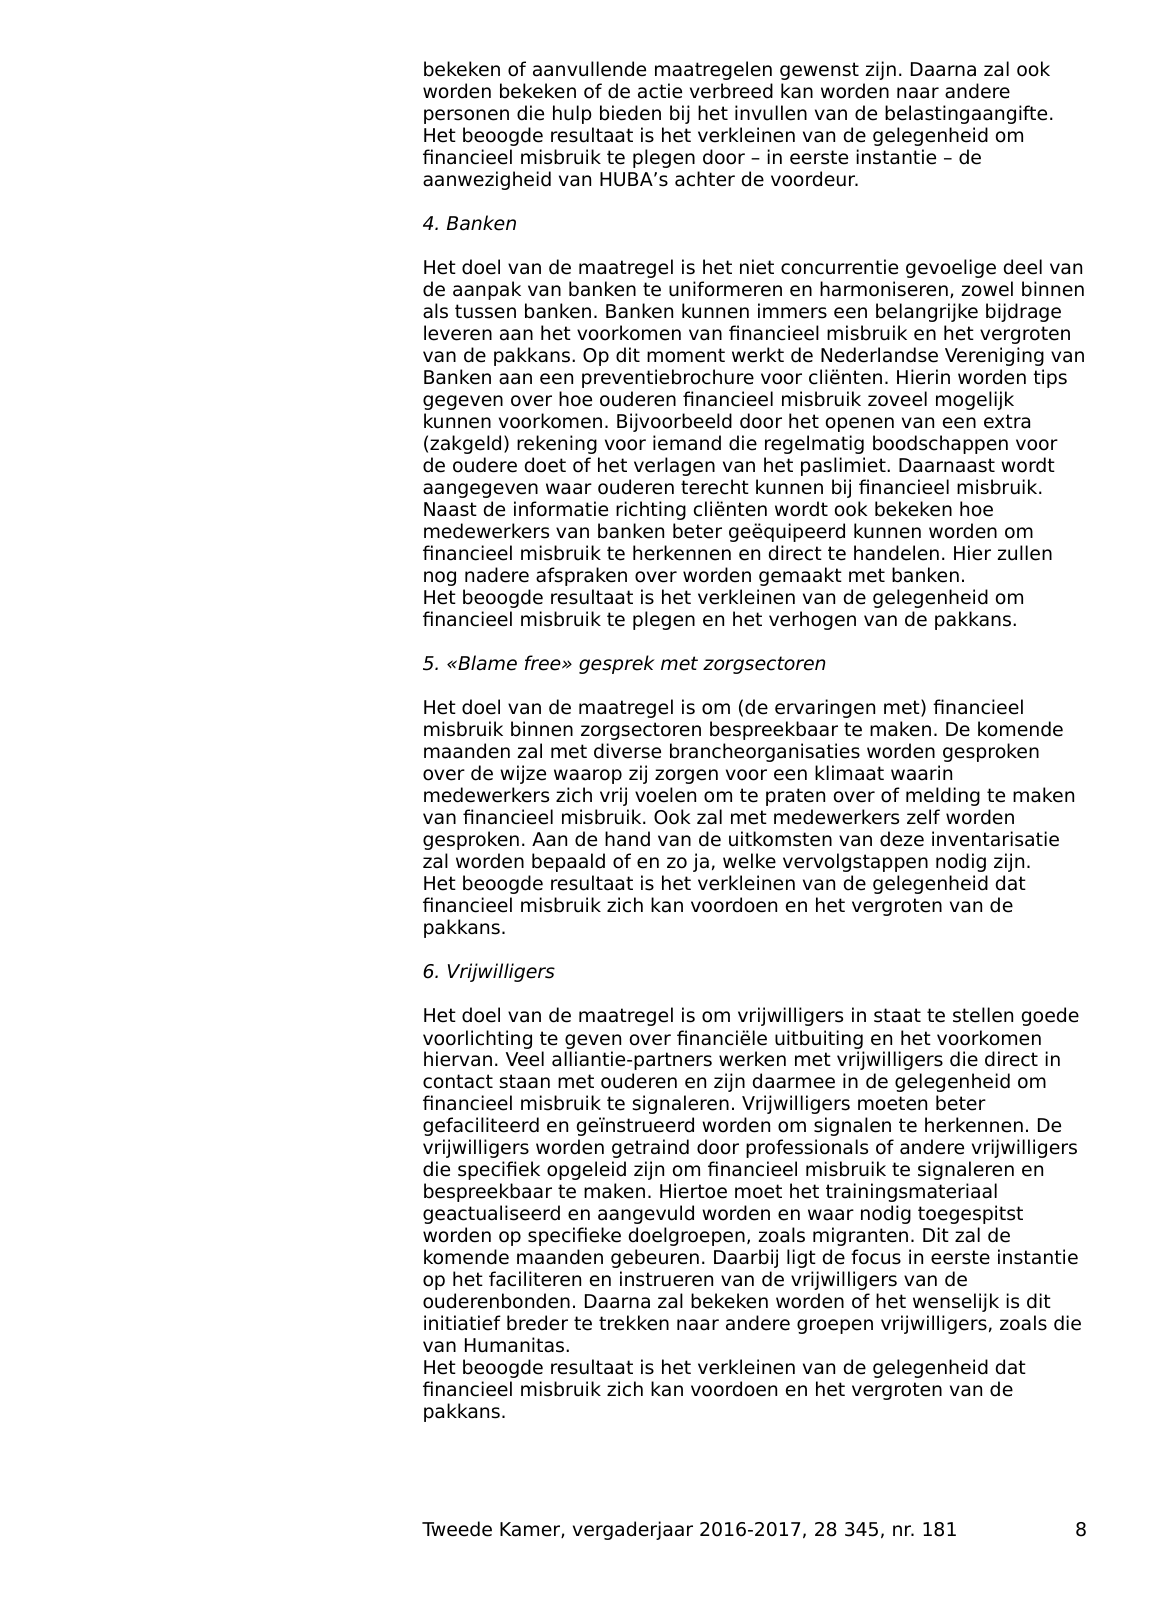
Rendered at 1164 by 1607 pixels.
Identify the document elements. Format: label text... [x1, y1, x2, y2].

text bekeken of aanvullende maatregelen gewenst zijn. Daarna zal ook worden bekeken of de actie verbreed kan worden naar andere personen die hulp bieden bij het invullen van de belastingaangifte. [422, 59, 1087, 125]
text Het beoogde resultaat is het verkleinen van de gelegenheid om financieel misbruik te plegen door – in eerste instantie – de aanwezigheid van HUBA’s achter de voordeur. [422, 125, 1087, 191]
subtitle 4. Banken [422, 213, 1087, 235]
text Het beoogde resultaat is het verkleinen van de gelegenheid dat financieel misbruik zich kan voordoen en het vergroten van de pakkans. [422, 873, 1087, 939]
text Het doel van de maatregel is om (de ervaringen met) financieel misbruik binnen zorgsectoren bespreekbaar te maken. De komende maanden zal met diverse brancheorganisaties worden gesproken over de wijze waarop zij zorgen voor een klimaat waarin medewerkers zich vrij voelen om te praten over of melding te maken van financieel misbruik. Ook zal met medewerkers zelf worden gesproken. Aan de hand van de uitkomsten van deze inventarisatie zal worden bepaald of en zo ja, welke vervolgstappen nodig zijn. [422, 697, 1087, 873]
text Het beoogde resultaat is het verkleinen van de gelegenheid dat financieel misbruik zich kan voordoen en het vergroten van de pakkans. [422, 1357, 1087, 1423]
subtitle 6. Vrijwilligers [422, 961, 1087, 983]
subtitle 5. «Blame free» gesprek met zorgsectoren [422, 653, 1087, 675]
text Het doel van de maatregel is het niet concurrentie gevoelige deel van de aanpak van banken te uniformeren en harmoniseren, zowel binnen als tussen banken. Banken kunnen immers een belangrijke bijdrage leveren aan het voorkomen van financieel misbruik en het vergroten van de pakkans. Op dit moment werkt de Nederlandse Vereniging van Banken aan een preventiebrochure voor cliënten. Hierin worden tips gegeven over hoe ouderen financieel misbruik zoveel mogelijk kunnen voorkomen. Bijvoorbeeld door het openen van een extra (zakgeld) rekening voor iemand die regelmatig boodschappen voor de oudere doet of het verlagen van het paslimiet. Daarnaast wordt aangegeven waar ouderen terecht kunnen bij financieel misbruik. Naast de informatie richting cliënten wordt ook bekeken hoe medewerkers van banken beter geëquipeerd kunnen worden om financieel misbruik te herkennen en direct te handelen. Hier zullen nog nadere afspraken over worden gemaakt met banken. [422, 257, 1087, 587]
text Het beoogde resultaat is het verkleinen van de gelegenheid om financieel misbruik te plegen en het verhogen van de pakkans. [422, 587, 1087, 631]
text Het doel van de maatregel is om vrijwilligers in staat te stellen goede voorlichting te geven over financiële uitbuiting en het voorkomen hiervan. Veel alliantie-partners werken met vrijwilligers die direct in contact staan met ouderen en zijn daarmee in de gelegenheid om financieel misbruik te signaleren. Vrijwilligers moeten beter gefaciliteerd en geïnstrueerd worden om signalen te herkennen. De vrijwilligers worden getraind door professionals of andere vrijwilligers die specifiek opgeleid zijn om financieel misbruik te signaleren en bespreekbaar te maken. Hiertoe moet het trainingsmateriaal geactualiseerd en aangevuld worden en waar nodig toegespitst worden op specifieke doelgroepen, zoals migranten. Dit zal de komende maanden gebeuren. Daarbij ligt de focus in eerste instantie op het faciliteren en instrueren van de vrijwilligers van de ouderenbonden. Daarna zal bekeken worden of het wenselijk is dit initiatief breder te trekken naar andere groepen vrijwilligers, zoals die van Humanitas. [422, 1005, 1087, 1357]
